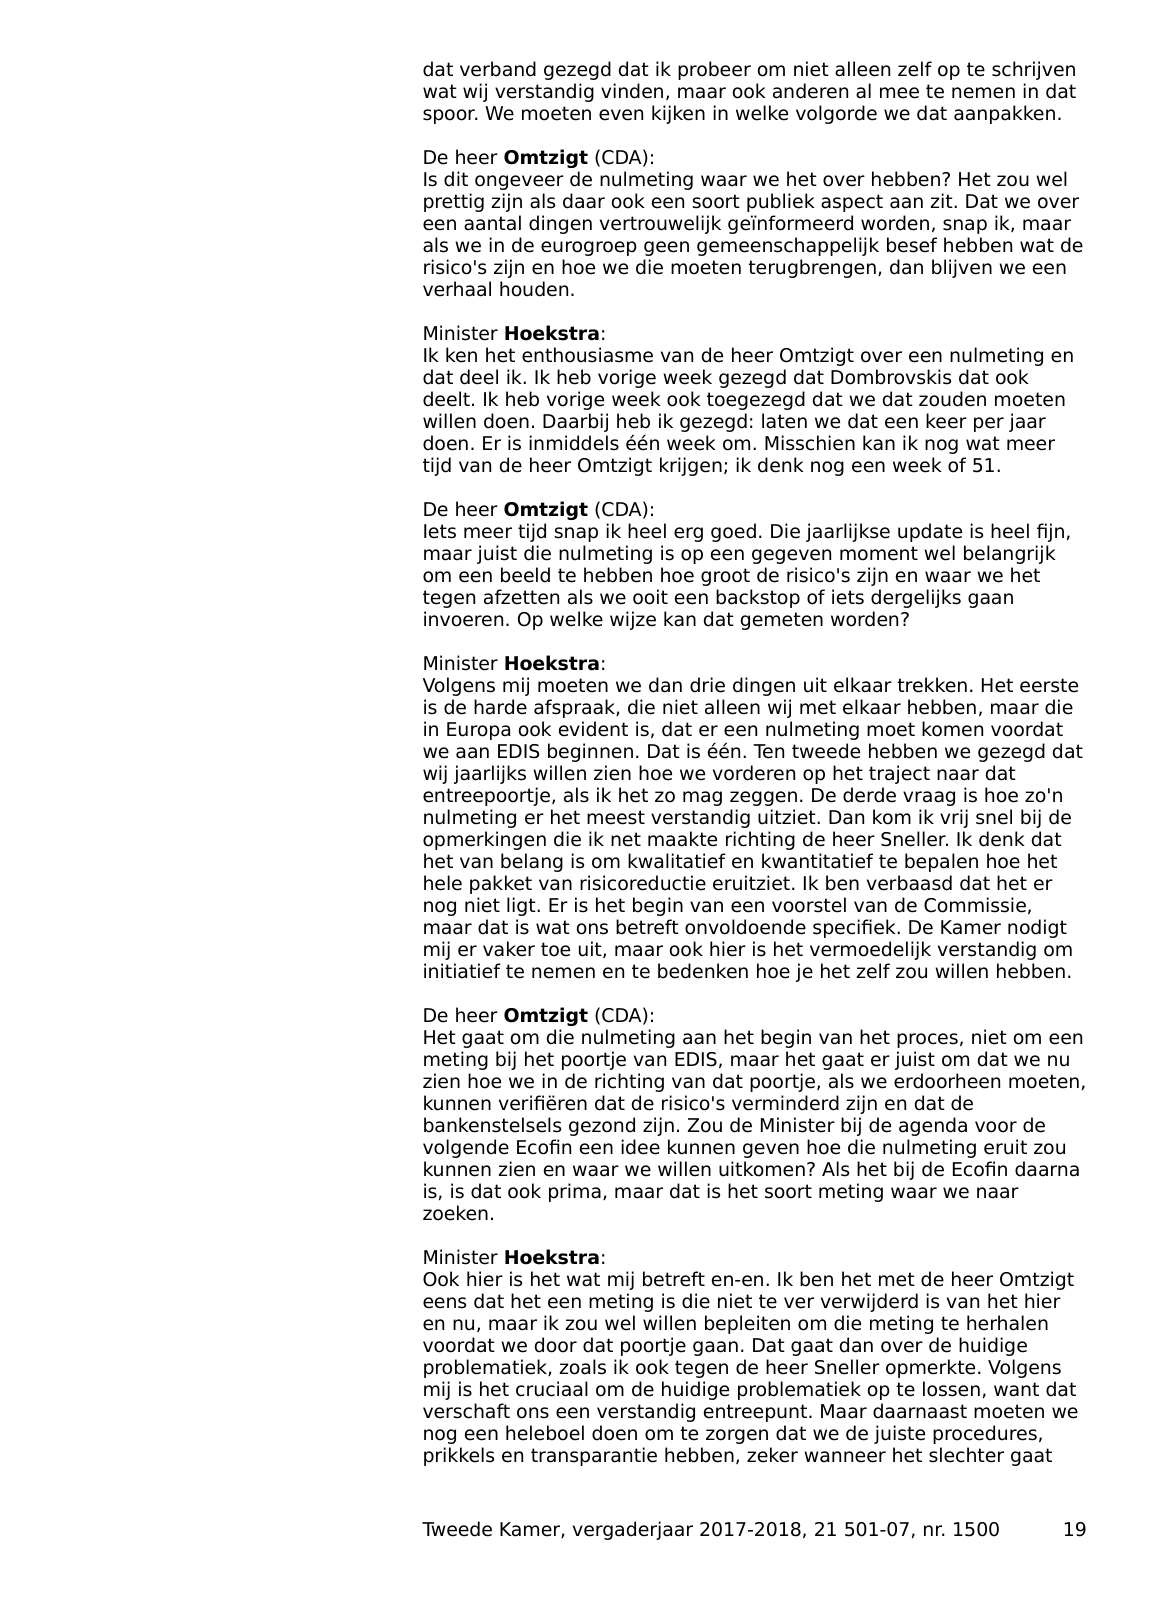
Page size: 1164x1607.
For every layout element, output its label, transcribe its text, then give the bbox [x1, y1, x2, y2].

text Ook hier is het wat mij betreft en-en. Ik ben het met de heer Omtzigt eens dat het een meting is die niet te ver verwijderd is van het hier en nu, maar ik zou wel willen bepleiten om die meting te herhalen voordat we door dat poortje gaan. Dat gaat dan over de huidige problematiek, zoals ik ook tegen de heer Sneller opmerkte. Volgens mij is het cruciaal om de huidige problematiek op te lossen, want dat verschaft ons een verstandig entreepunt. Maar daarnaast moeten we nog een heleboel doen om te zorgen dat we de juiste procedures, prikkels en transparantie hebben, zeker wanneer het slechter gaat [422, 1269, 1087, 1467]
text Is dit ongeveer de nulmeting waar we het over hebben? Het zou wel prettig zijn als daar ook een soort publiek aspect aan zit. Dat we over een aantal dingen vertrouwelijk geïnformeerd worden, snap ik, maar als we in de eurogroep geen gemeenschappelijk besef hebben wat de risico's zijn en hoe we die moeten terugbrengen, dan blijven we een verhaal houden. [422, 169, 1087, 301]
text De heer Omtzigt (CDA): [422, 499, 1087, 521]
text Het gaat om die nulmeting aan het begin van het proces, niet om een meting bij het poortje van EDIS, maar het gaat er juist om dat we nu zien hoe we in de richting van dat poortje, als we erdoorheen moeten, kunnen verifiëren dat de risico's verminderd zijn en dat de bankenstelsels gezond zijn. Zou de Minister bij de agenda voor de volgende Ecofin een idee kunnen geven hoe die nulmeting eruit zou kunnen zien en waar we willen uitkomen? Als het bij de Ecofin daarna is, is dat ook prima, maar dat is het soort meting waar we naar zoeken. [422, 1027, 1087, 1225]
text Iets meer tijd snap ik heel erg goed. Die jaarlijkse update is heel fijn, maar juist die nulmeting is op een gegeven moment wel belangrijk om een beeld te hebben hoe groot de risico's zijn en waar we het tegen afzetten als we ooit een backstop of iets dergelijks gaan invoeren. Op welke wijze kan dat gemeten worden? [422, 521, 1087, 631]
text Ik ken het enthousiasme van de heer Omtzigt over een nulmeting en dat deel ik. Ik heb vorige week gezegd dat Dombrovskis dat ook deelt. Ik heb vorige week ook toegezegd dat we dat zouden moeten willen doen. Daarbij heb ik gezegd: laten we dat een keer per jaar doen. Er is inmiddels één week om. Misschien kan ik nog wat meer tijd van de heer Omtzigt krijgen; ik denk nog een week of 51. [422, 345, 1087, 477]
text Volgens mij moeten we dan drie dingen uit elkaar trekken. Het eerste is de harde afspraak, die niet alleen wij met elkaar hebben, maar die in Europa ook evident is, dat er een nulmeting moet komen voordat we aan EDIS beginnen. Dat is één. Ten tweede hebben we gezegd dat wij jaarlijks willen zien hoe we vorderen op het traject naar dat entreepoortje, als ik het zo mag zeggen. De derde vraag is hoe zo'n nulmeting er het meest verstandig uitziet. Dan kom ik vrij snel bij de opmerkingen die ik net maakte richting de heer Sneller. Ik denk dat het van belang is om kwalitatief en kwantitatief te bepalen hoe het hele pakket van risicoreductie eruitziet. Ik ben verbaasd dat het er nog niet ligt. Er is het begin van een voorstel van de Commissie, maar dat is wat ons betreft onvoldoende specifiek. De Kamer nodigt mij er vaker toe uit, maar ook hier is het vermoedelijk verstandig om initiatief te nemen en te bedenken hoe je het zelf zou willen hebben. [422, 675, 1087, 983]
text De heer Omtzigt (CDA): [422, 147, 1087, 169]
text Minister Hoekstra: [422, 323, 1087, 345]
text Minister Hoekstra: [422, 653, 1087, 675]
text Minister Hoekstra: [422, 1247, 1087, 1269]
text dat verband gezegd dat ik probeer om niet alleen zelf op te schrijven wat wij verstandig vinden, maar ook anderen al mee te nemen in dat spoor. We moeten even kijken in welke volgorde we dat aanpakken. [422, 59, 1087, 125]
text De heer Omtzigt (CDA): [422, 1005, 1087, 1027]
